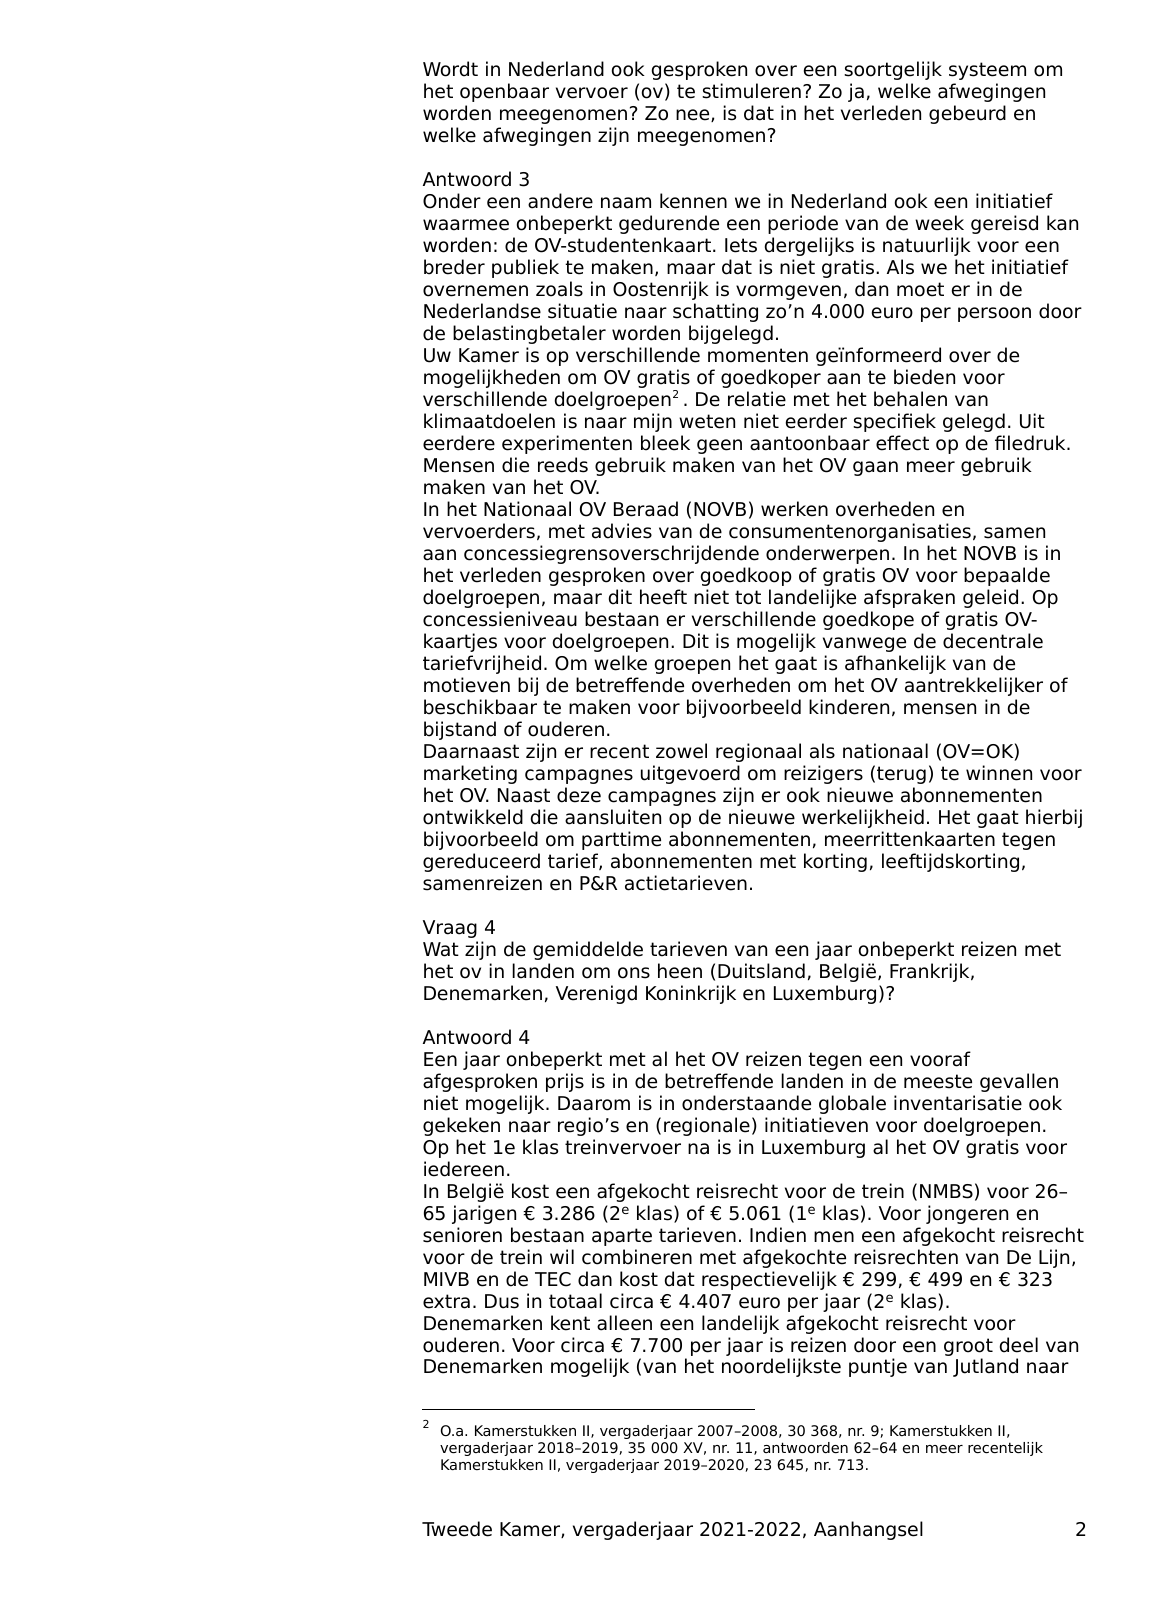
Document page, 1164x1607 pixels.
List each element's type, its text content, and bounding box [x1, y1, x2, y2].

text Denemarken kent alleen een landelijk afgekocht reisrecht voor ouderen. Voor circa € 7.700 per jaar is reizen door een groot deel van Denemarken mogelijk (van het noordelijkste puntje van Jutland naar [422, 1312, 1087, 1378]
text Uw Kamer is op verschillende momenten geïnformeerd over de mogelijkheden om OV gratis of goedkoper aan te bieden voor verschillende doelgroepen. De relatie met het behalen van klimaatdoelen is naar mijn weten niet eerder specifiek gelegd. Uit eerdere experimenten bleek geen aantoonbaar effect op de filedruk. Mensen die reeds gebruik maken van het OV gaan meer gebruik maken van het OV. [422, 345, 1087, 499]
text Daarnaast zijn er recent zowel regionaal als nationaal (OV=OK) marketing campagnes uitgevoerd om reizigers (terug) te winnen voor het OV. Naast deze campagnes zijn er ook nieuwe abonnementen ontwikkeld die aansluiten op de nieuwe werkelijkheid. Het gaat hierbij bijvoorbeeld om parttime abonnementen, meerrittenkaarten tegen gereduceerd tarief, abonnementen met korting, leeftijdskorting, samenreizen en P&R actietarieven. [422, 741, 1087, 894]
text Wat zijn de gemiddelde tarieven van een jaar onbeperkt reizen met het ov in landen om ons heen (Duitsland, België, Frankrijk, Denemarken, Verenigd Koninkrijk en Luxemburg)? [422, 939, 1087, 1004]
text Antwoord 3 [422, 169, 1087, 191]
text Vraag 4 [422, 917, 1087, 939]
text Op het 1e klas treinvervoer na is in Luxemburg al het OV gratis voor iedereen. [422, 1137, 1087, 1181]
text In België kost een afgekocht reisrecht voor de trein (NMBS) voor 26–65 jarigen € 3.286 (2e klas) of € 5.061 (1e klas). Voor jongeren en senioren bestaan aparte tarieven. Indien men een afgekocht reisrecht voor de trein wil combineren met afgekochte reisrechten van De Lijn, MIVB en de TEC dan kost dat respectievelijk € 299, € 499 en € 323 extra. Dus in totaal circa € 4.407 euro per jaar (2e klas). [422, 1181, 1087, 1312]
text Onder een andere naam kennen we in Nederland ook een initiatief waarmee onbeperkt gedurende een periode van de week gereisd kan worden: de OV-studentenkaart. Iets dergelijks is natuurlijk voor een breder publiek te maken, maar dat is niet gratis. Als we het initiatief overnemen zoals in Oostenrijk is vormgeven, dan moet er in de Nederlandse situatie naar schatting zo’n 4.000 euro per persoon door de belastingbetaler worden bijgelegd. [422, 191, 1087, 345]
text O.a. Kamerstukken II, vergaderjaar 2007–2008, 30 368, nr. 9; Kamerstukken II, vergaderjaar 2018–2019, 35 000 XV, nr. 11, antwoorden 62–64 en meer recentelijk Kamerstukken II, vergaderjaar 2019–2020, 23 645, nr. 713. [422, 1418, 1087, 1474]
text Een jaar onbeperkt met al het OV reizen tegen een vooraf afgesproken prijs is in de betreffende landen in de meeste gevallen niet mogelijk. Daarom is in onderstaande globale inventarisatie ook gekeken naar regio’s en (regionale) initiatieven voor doelgroepen. [422, 1049, 1087, 1137]
text Antwoord 4 [422, 1027, 1087, 1049]
text Wordt in Nederland ook gesproken over een soortgelijk systeem om het openbaar vervoer (ov) te stimuleren? Zo ja, welke afwegingen worden meegenomen? Zo nee, is dat in het verleden gebeurd en welke afwegingen zijn meegenomen? [422, 59, 1087, 147]
text In het Nationaal OV Beraad (NOVB) werken overheden en vervoerders, met advies van de consumentenorganisaties, samen aan concessiegrensoverschrijdende onderwerpen. In het NOVB is in het verleden gesproken over goedkoop of gratis OV voor bepaalde doelgroepen, maar dit heeft niet tot landelijke afspraken geleid. Op concessieniveau bestaan er verschillende goedkope of gratis OV-kaartjes voor doelgroepen. Dit is mogelijk vanwege de decentrale tariefvrijheid. Om welke groepen het gaat is afhankelijk van de motieven bij de betreffende overheden om het OV aantrekkelijker of beschikbaar te maken voor bijvoorbeeld kinderen, mensen in de bijstand of ouderen. [422, 499, 1087, 741]
